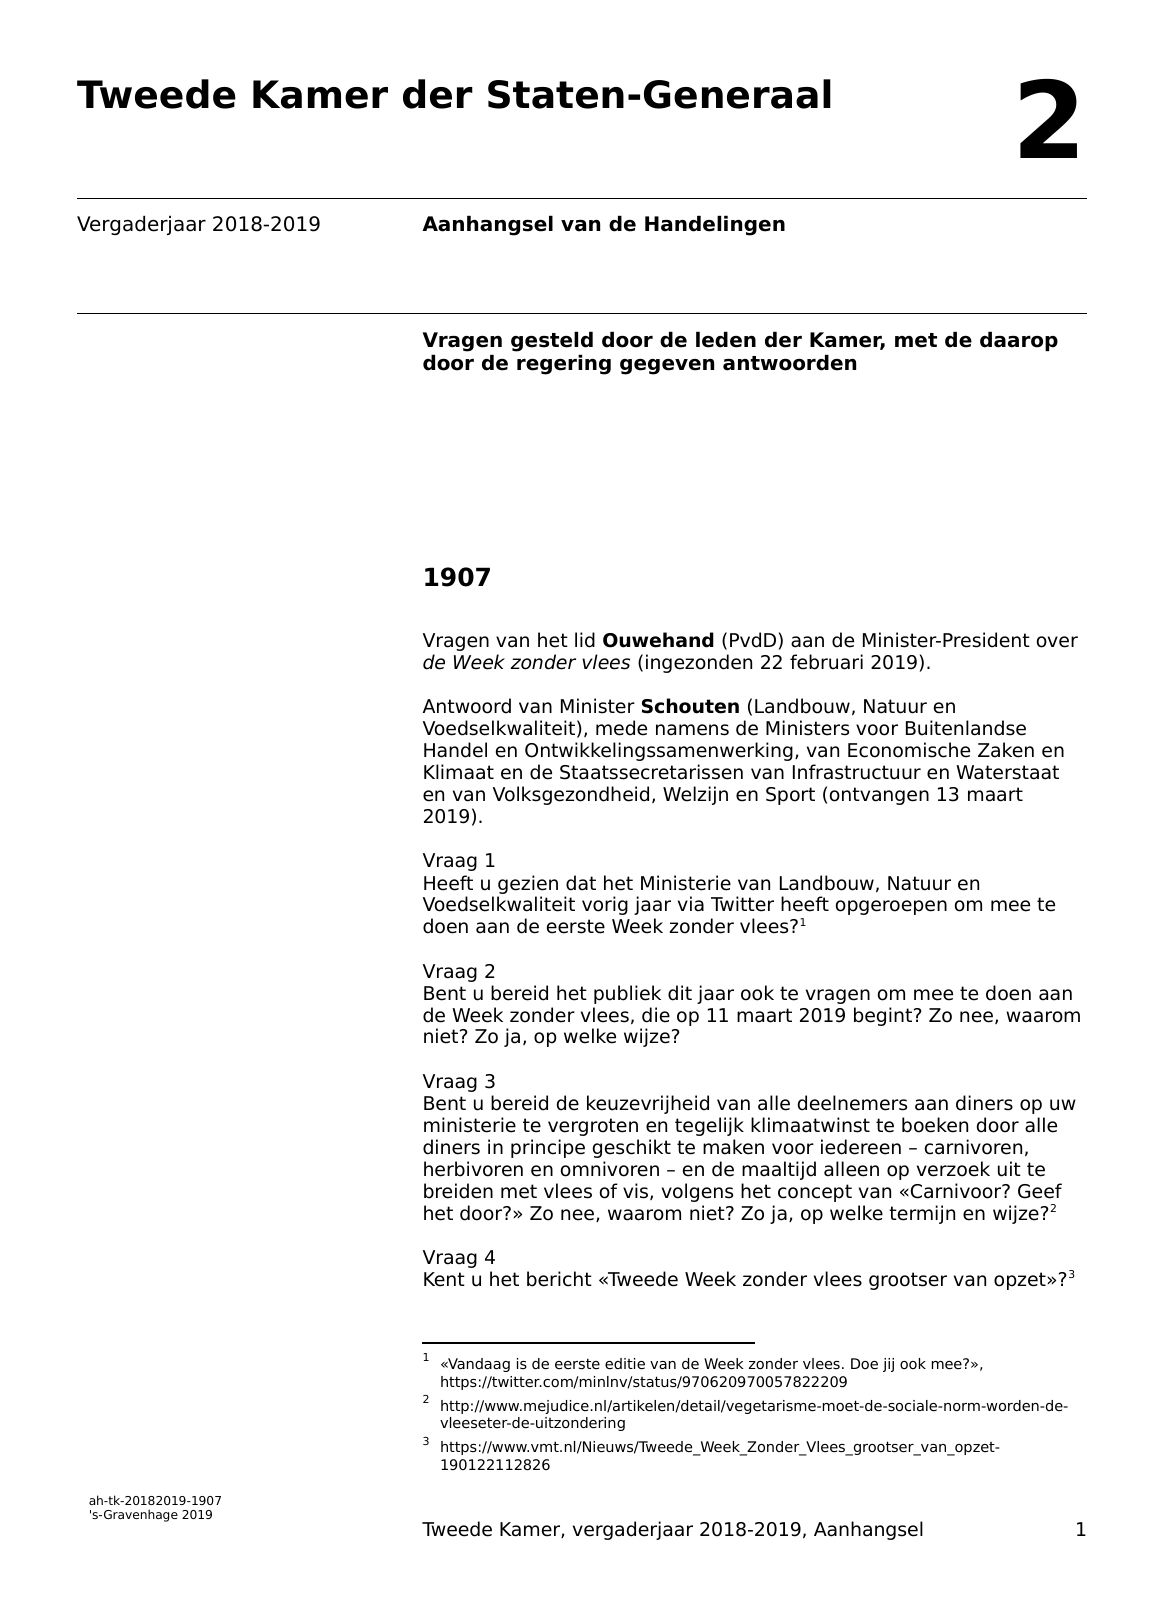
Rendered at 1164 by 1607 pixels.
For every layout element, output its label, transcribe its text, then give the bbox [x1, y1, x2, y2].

table_header Tweede Kamer der Staten-Generaal [77, 59, 886, 198]
text Vraag 3 [422, 1071, 1087, 1093]
text Vraag 4 [422, 1247, 1087, 1269]
table_cell Vergaderjaar 2018-2019 [77, 199, 422, 313]
text Bent u bereid het publiek dit jaar ook te vragen om mee te doen aan de Week zonder vlees, die op 11 maart 2019 begint? Zo nee, waarom niet? Zo ja, op welke wijze? [422, 982, 1087, 1048]
text Heeft u gezien dat het Ministerie van Landbouw, Natuur en Voedselkwaliteit vorig jaar via Twitter heeft opgeroepen om mee te doen aan de eerste Week zonder vlees? [422, 872, 1087, 938]
text Antwoord van Minister Schouten (Landbouw, Natuur en Voedselkwaliteit), mede namens de Ministers voor Buitenlandse Handel en Ontwikkelingssamenwerking, van Economische Zaken en Klimaat en de Staatssecretarissen van Infrastructuur en Waterstaat en van Volksgezondheid, Welzijn en Sport (ontvangen 13 maart 2019). [422, 696, 1087, 828]
text https://www.vmt.nl/Nieuws/Tweede_Week_Zonder_Vlees_grootser_van_opzet-190122112826 [422, 1435, 1087, 1474]
text Kent u het bericht «Tweede Week zonder vlees grootser van opzet»? [422, 1269, 1087, 1291]
table_header 2 [886, 59, 1087, 198]
text http://www.mejudice.nl/artikelen/detail/vegetarisme-moet-de-sociale-norm-worden-de-vleeseter-de-uitzondering [422, 1393, 1087, 1432]
text Vraag 1 [422, 850, 1087, 872]
text 1907 [422, 563, 1087, 592]
text ah-tk-20182019-1907 [88, 1494, 323, 1508]
text Vraag 2 [422, 961, 1087, 982]
text Vragen van het lid Ouwehand (PvdD) aan de Minister-President over de Week zonder vlees (ingezonden 22 februari 2019). [422, 630, 1087, 674]
table_cell [77, 314, 422, 375]
text Bent u bereid de keuzevrijheid van alle deelnemers aan diners op uw ministerie te vergroten en tegelijk klimaatwinst te boeken door alle diners in principe geschikt te maken voor iedereen – carnivoren, herbivoren en omnivoren – en de maaltijd alleen op verzoek uit te breiden met vlees of vis, volgens het concept van «Carnivoor? Geef het door?» Zo nee, waarom niet? Zo ja, op welke termijn en wijze? [422, 1093, 1087, 1224]
table_cell Aanhangsel van de Handelingen [422, 199, 1087, 313]
text «Vandaag is de eerste editie van de Week zonder vlees. Doe jij ook mee?», https://twitter.com/minlnv/status/970620970057822209 [422, 1352, 1087, 1391]
table_cell Vragen gesteld door de leden der Kamer, met de daarop door de regering gegeven antwoorden [422, 314, 1087, 375]
text 's-Gravenhage 2019 [88, 1508, 323, 1522]
